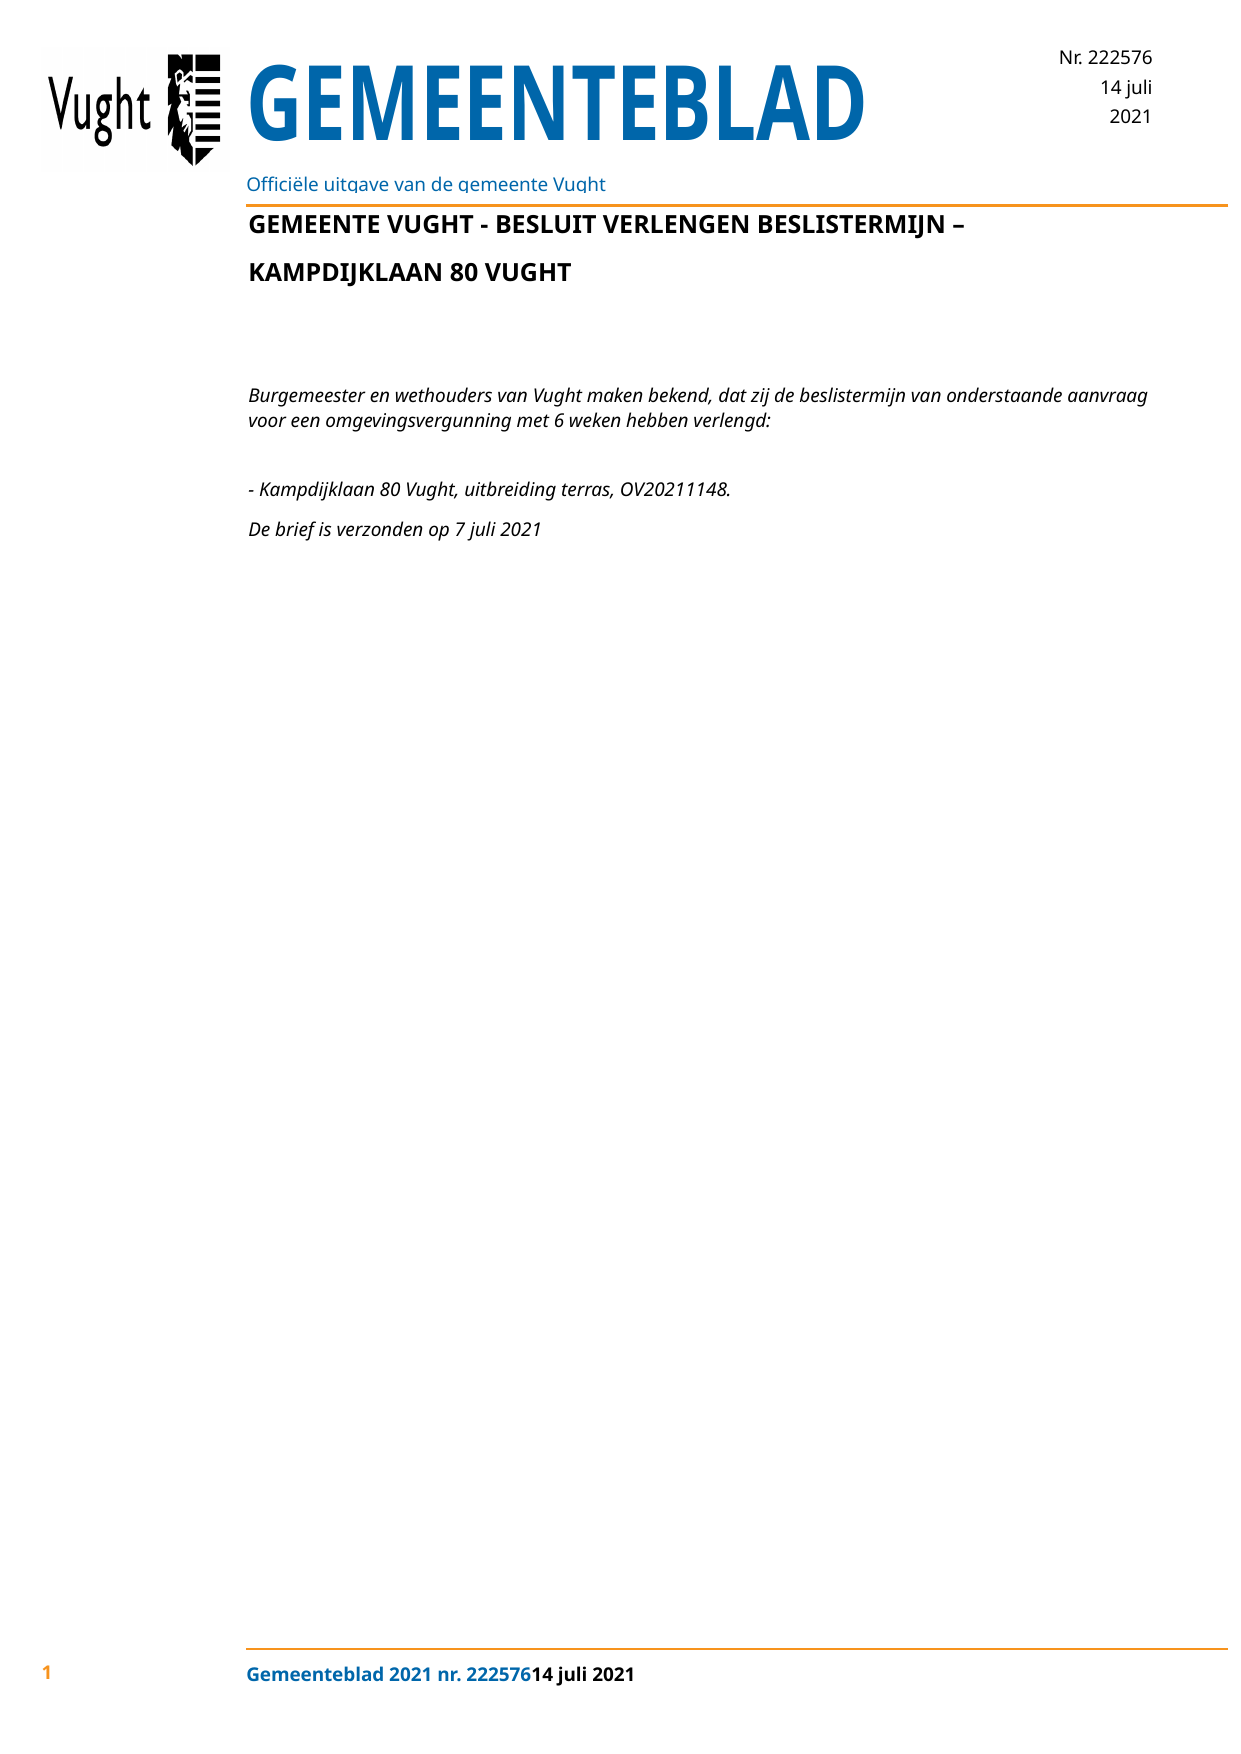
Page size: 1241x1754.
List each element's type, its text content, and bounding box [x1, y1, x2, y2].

text GEMEENTE VUGHT - BESLUIT VERLENGEN BESLISTERMIJN – KAMPDIJKLAAN 80 VUGHT [248, 207, 1152, 288]
text - Kampdijklaan 80 Vught, uitbreiding terras, OV20211148. [248, 476, 1152, 502]
picture [41, 47, 231, 172]
text De brief is verzonden op 7 juli 2021 [248, 516, 1152, 541]
text Burgemeester en wethouders van Vught maken bekend, dat zij de beslistermijn van onderstaande aanvraag voor een omgevingsvergunning met 6 weken hebben verlengd: [248, 382, 1152, 433]
